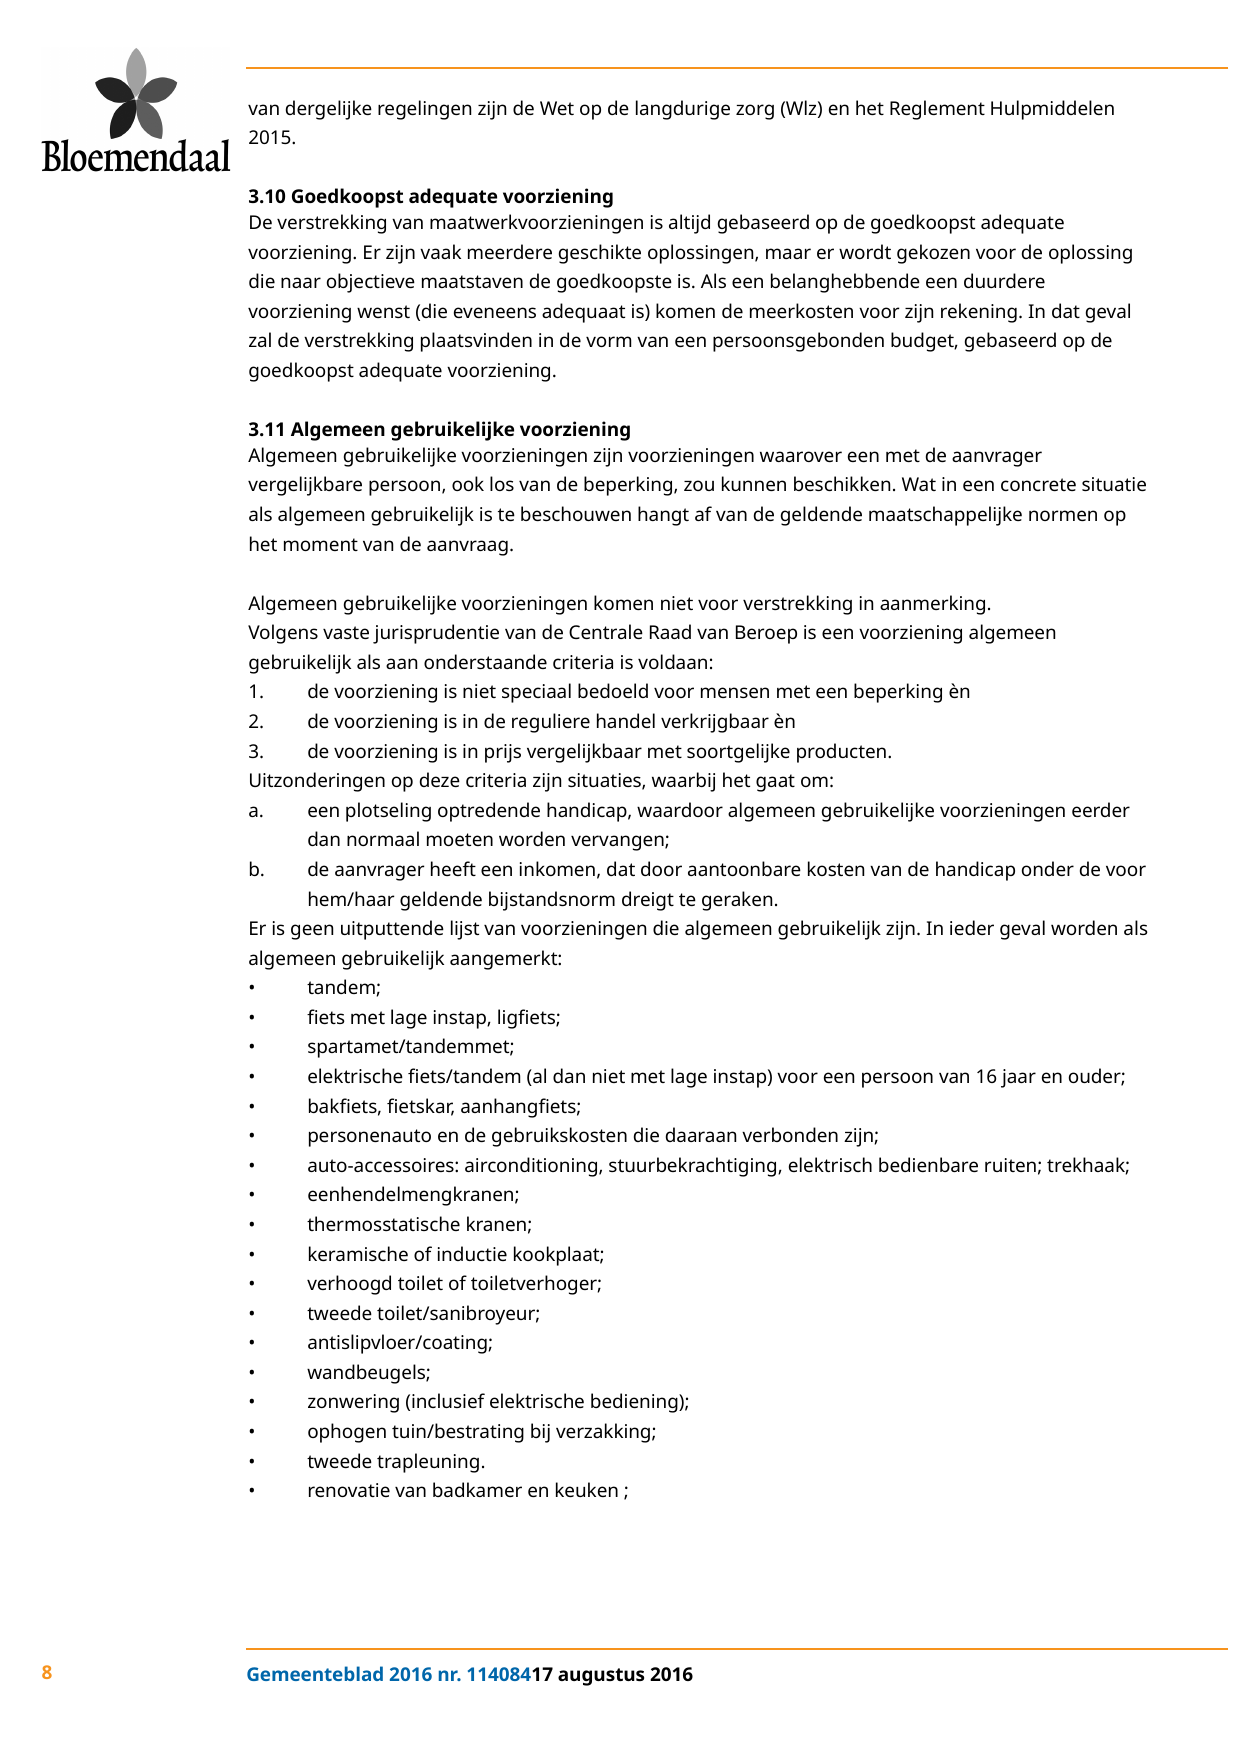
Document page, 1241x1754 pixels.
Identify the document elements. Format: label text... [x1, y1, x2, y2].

text 3.11 Algemeen gebruikelijke voorziening [248, 416, 1152, 442]
list renovatie van badkamer en keuken ; [248, 1477, 1152, 1503]
list auto-accessoires: airconditioning, stuurbekrachtiging, elektrisch bedienbare ruiten; trekhaak; [248, 1152, 1152, 1178]
text Uitzonderingen op deze criteria zijn situaties, waarbij het gaat om: [248, 767, 1152, 793]
list personenauto en de gebruikskosten die daaraan verbonden zijn; [248, 1122, 1152, 1148]
list spartamet/tandemmet; [248, 1034, 1152, 1059]
list de voorziening is in de reguliere handel verkrijgbaar èn [248, 708, 1152, 734]
list de aanvrager heeft een inkomen, dat door aantoonbare kosten van de handicap onder de voor hem/haar geldende bijstandsnorm dreigt te geraken. [248, 856, 1152, 912]
picture [41, 47, 231, 172]
list tandem; [248, 974, 1152, 1000]
list zonwering (inclusief elektrische bediening); [248, 1389, 1152, 1414]
list ophogen tuin/bestrating bij verzakking; [248, 1418, 1152, 1444]
text van dergelijke regelingen zijn de Wet op de langdurige zorg (Wlz) en het Reglement Hulpmiddelen 2015. [248, 95, 1152, 150]
text 3.10 Goedkoopst adequate voorziening [248, 183, 1152, 209]
list antislipvloer/coating; [248, 1329, 1152, 1355]
list tweede trapleuning. [248, 1448, 1152, 1474]
list elektrische fiets/tandem (al dan niet met lage instap) voor een persoon van 16 jaar en ouder; [248, 1063, 1152, 1089]
list een plotseling optredende handicap, waardoor algemeen gebruikelijke voorzieningen eerder dan normaal moeten worden vervangen; [248, 797, 1152, 852]
list thermosstatische kranen; [248, 1211, 1152, 1237]
text Algemeen gebruikelijke voorzieningen komen niet voor verstrekking in aanmerking. [248, 590, 1152, 616]
list bakfiets, fietskar, aanhangfiets; [248, 1093, 1152, 1119]
text Algemeen gebruikelijke voorzieningen zijn voorzieningen waarover een met de aanvrager vergelijkbare persoon, ook los van de beperking, zou kunnen beschikken. Wat in een concrete situatie als algemeen gebruikelijk is te beschouwen hangt af van de geldende maatschappelijke normen op het moment van de aanvraag. [248, 442, 1152, 557]
list de voorziening is niet speciaal bedoeld voor mensen met een beperking èn [248, 679, 1152, 704]
list de voorziening is in prijs vergelijkbaar met soortgelijke producten. [248, 738, 1152, 764]
text Er is geen uitputtende lijst van voorzieningen die algemeen gebruikelijk zijn. In ieder geval worden als algemeen gebruikelijk aangemerkt: [248, 915, 1152, 971]
list fiets met lage instap, ligfiets; [248, 1004, 1152, 1030]
text De verstrekking van maatwerkvoorzieningen is altijd gebaseerd op de goedkoopst adequate voorziening. Er zijn vaak meerdere geschikte oplossingen, maar er wordt gekozen voor de oplossing die naar objectieve maatstaven de goedkoopste is. Als een belanghebbende een duurdere voorziening wenst (die eveneens adequaat is) komen de meerkosten voor zijn rekening. In dat geval zal de verstrekking plaatsvinden in de vorm van een persoonsgebonden budget, gebaseerd op de goedkoopst adequate voorziening. [248, 209, 1152, 383]
list tweede toilet/sanibroyeur; [248, 1300, 1152, 1326]
list keramische of inductie kookplaat; [248, 1241, 1152, 1267]
list wandbeugels; [248, 1359, 1152, 1385]
list eenhendelmengkranen; [248, 1182, 1152, 1207]
text Volgens vaste jurisprudentie van de Centrale Raad van Beroep is een voorziening algemeen gebruikelijk als aan onderstaande criteria is voldaan: [248, 619, 1152, 675]
list verhoogd toilet of toiletverhoger; [248, 1270, 1152, 1296]
